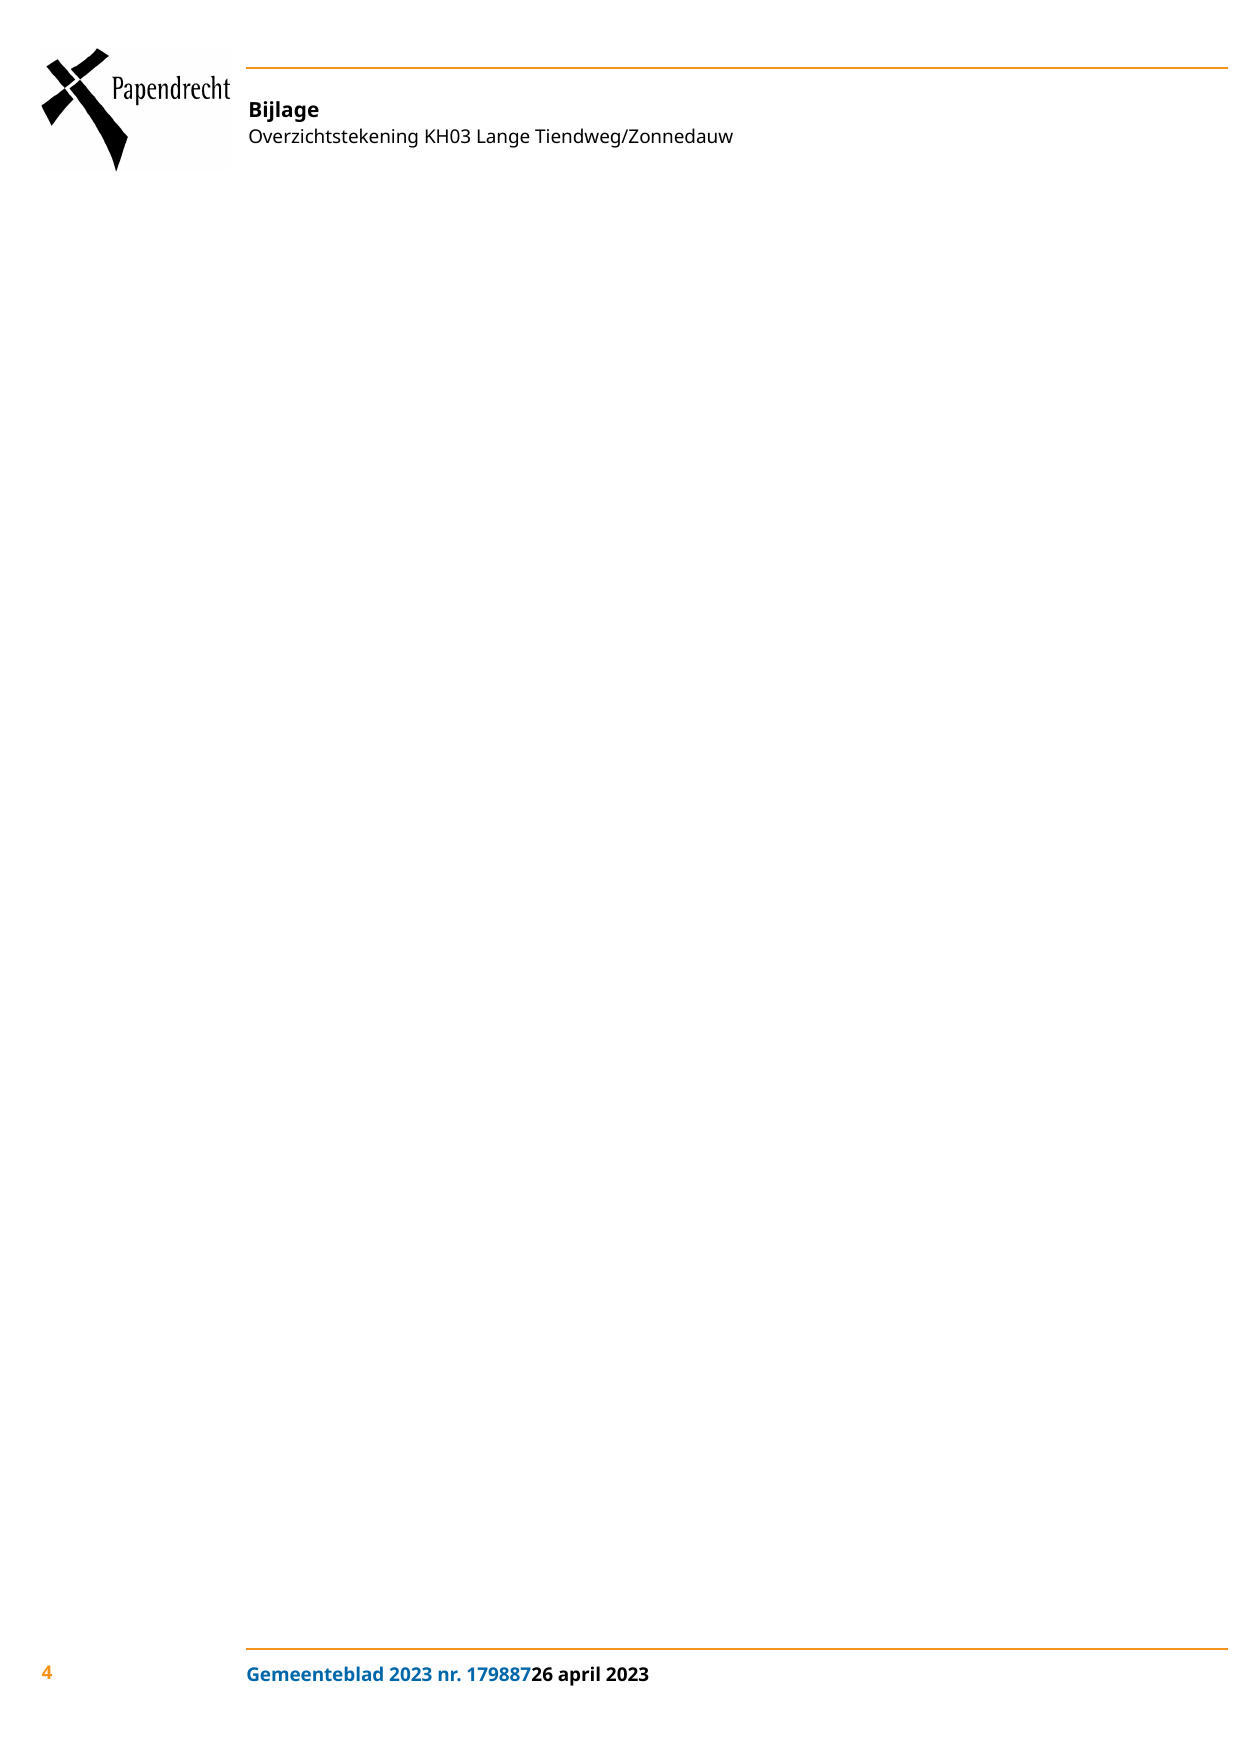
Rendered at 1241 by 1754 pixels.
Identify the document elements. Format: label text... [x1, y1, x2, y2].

text Overzichtstekening KH03 Lange Tiendweg/Zonnedauw [248, 123, 1152, 149]
text Bijlage [248, 95, 1152, 123]
picture [41, 47, 231, 172]
